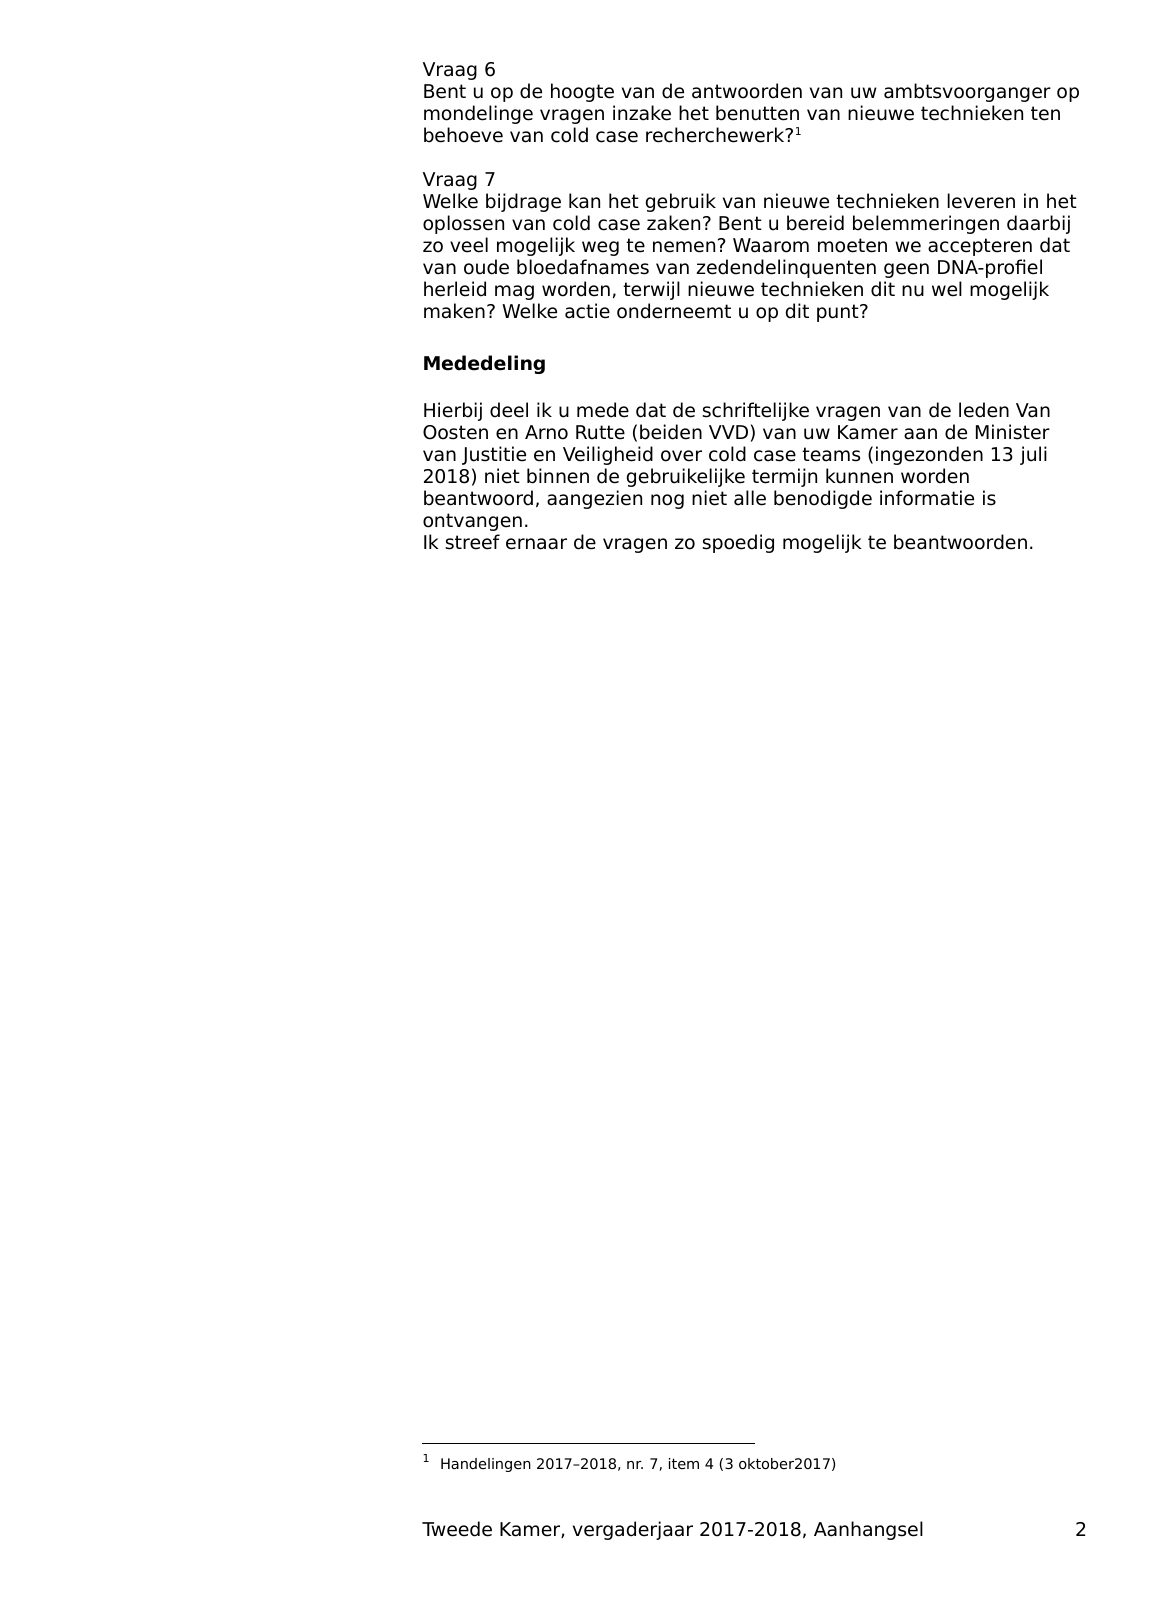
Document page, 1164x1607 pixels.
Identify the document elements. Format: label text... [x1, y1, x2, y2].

subtitle Mededeling [422, 353, 1087, 375]
text Ik streef ernaar de vragen zo spoedig mogelijk te beantwoorden. [422, 532, 1087, 554]
text Handelingen 2017–2018, nr. 7, item 4 (3 oktober2017) [422, 1452, 1087, 1474]
text Vraag 7 [422, 169, 1087, 191]
text Hierbij deel ik u mede dat de schriftelijke vragen van de leden Van Oosten en Arno Rutte (beiden VVD) van uw Kamer aan de Minister van Justitie en Veiligheid over cold case teams (ingezonden 13 juli 2018) niet binnen de gebruikelijke termijn kunnen worden beantwoord, aangezien nog niet alle benodigde informatie is ontvangen. [422, 400, 1087, 532]
text Vraag 6 [422, 59, 1087, 81]
text Welke bijdrage kan het gebruik van nieuwe technieken leveren in het oplossen van cold case zaken? Bent u bereid belemmeringen daarbij zo veel mogelijk weg te nemen? Waarom moeten we accepteren dat van oude bloedafnames van zedendelinquenten geen DNA-profiel herleid mag worden, terwijl nieuwe technieken dit nu wel mogelijk maken? Welke actie onderneemt u op dit punt? [422, 191, 1087, 323]
text Bent u op de hoogte van de antwoorden van uw ambtsvoorganger op mondelinge vragen inzake het benutten van nieuwe technieken ten behoeve van cold case recherchewerk? [422, 81, 1087, 147]
